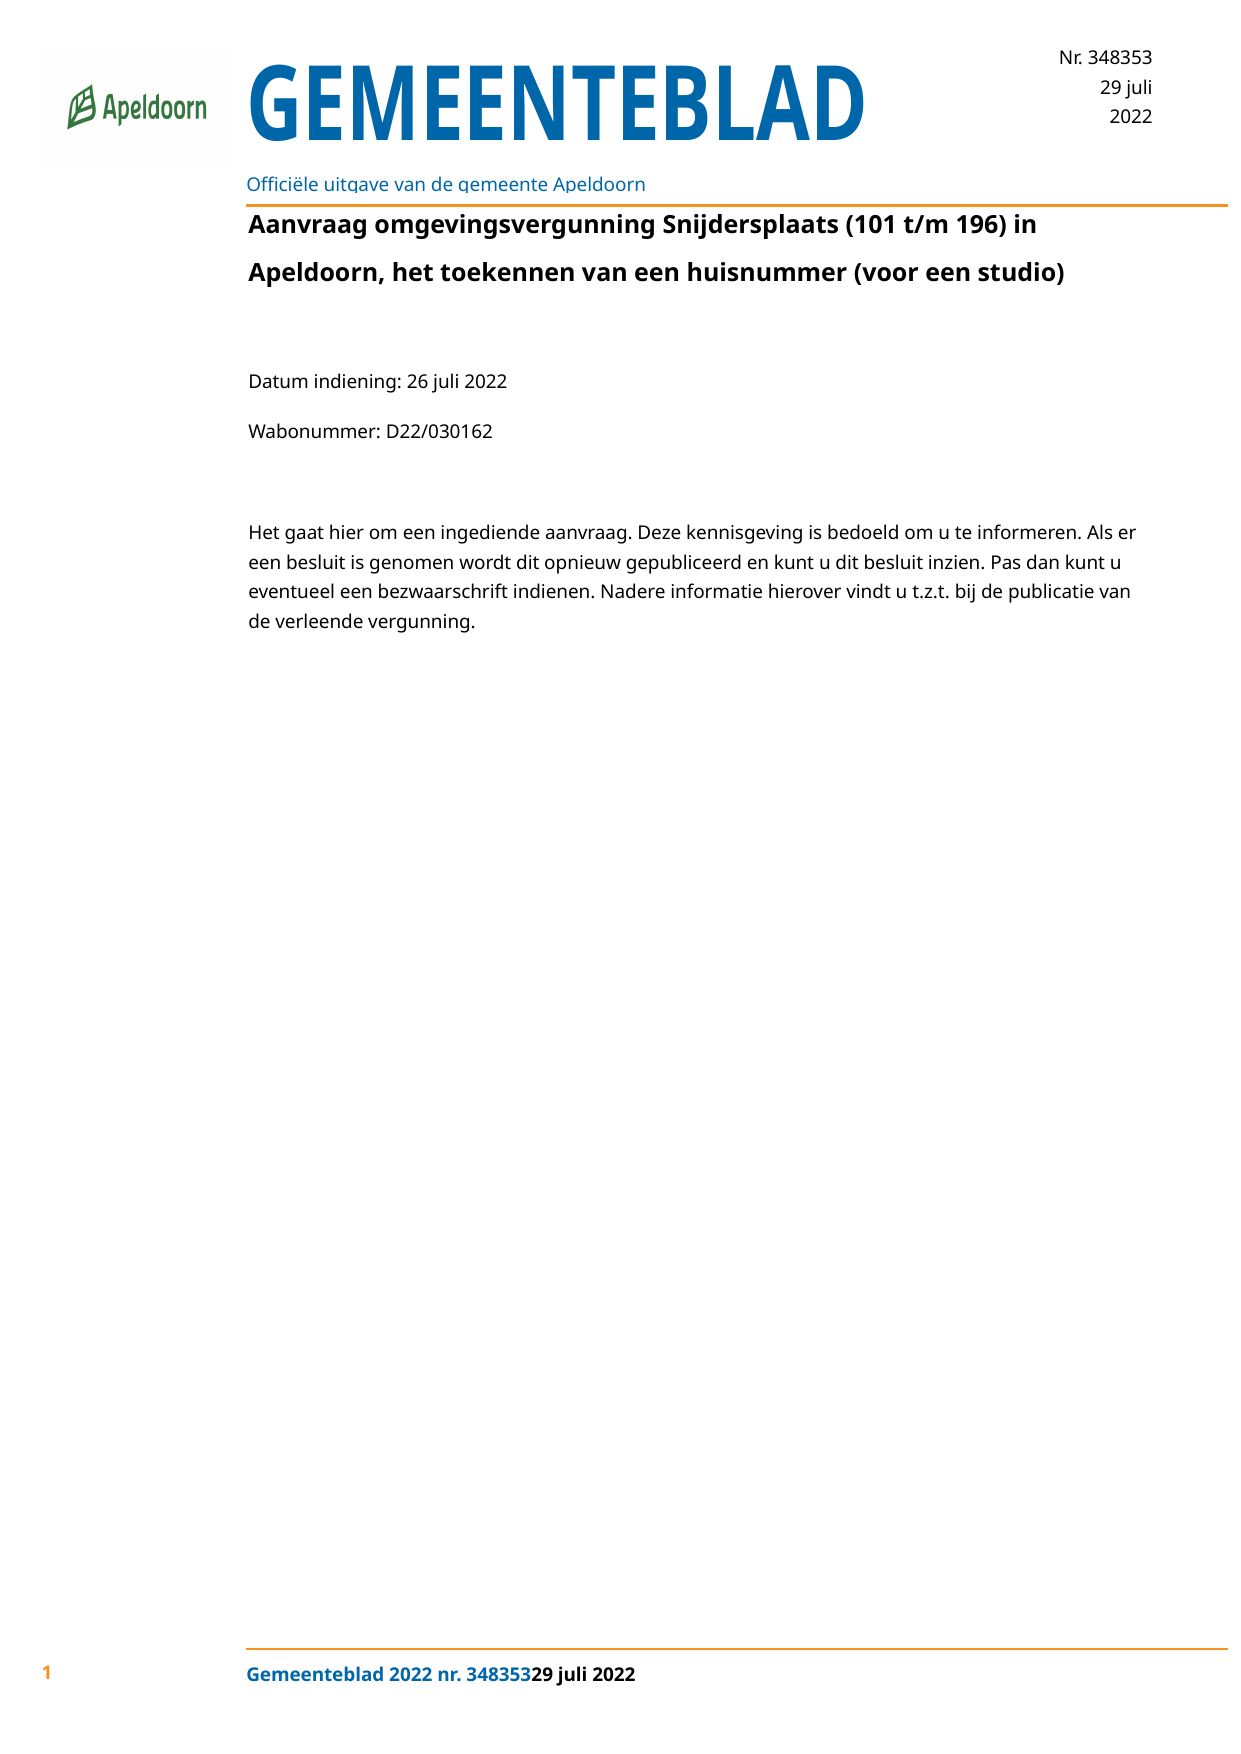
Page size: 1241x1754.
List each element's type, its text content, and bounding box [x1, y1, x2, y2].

text Aanvraag omgevingsvergunning Snijdersplaats (101 t/m 196) in Apeldoorn, het toekennen van een huisnummer (voor een studio) [248, 207, 1152, 288]
text Wabonummer: D22/030162 [248, 419, 1152, 444]
picture [41, 47, 231, 172]
text Datum indiening: 26 juli 2022 [248, 368, 1152, 394]
text Het gaat hier om een ingediende aanvraag. Deze kennisgeving is bedoeld om u te informeren. Als er een besluit is genomen wordt dit opnieuw gepubliceerd en kunt u dit besluit inzien. Pas dan kunt u eventueel een bezwaarschrift indienen. Nadere informatie hierover vindt u t.z.t. bij de publicatie van de verleende vergunning. [248, 519, 1152, 634]
